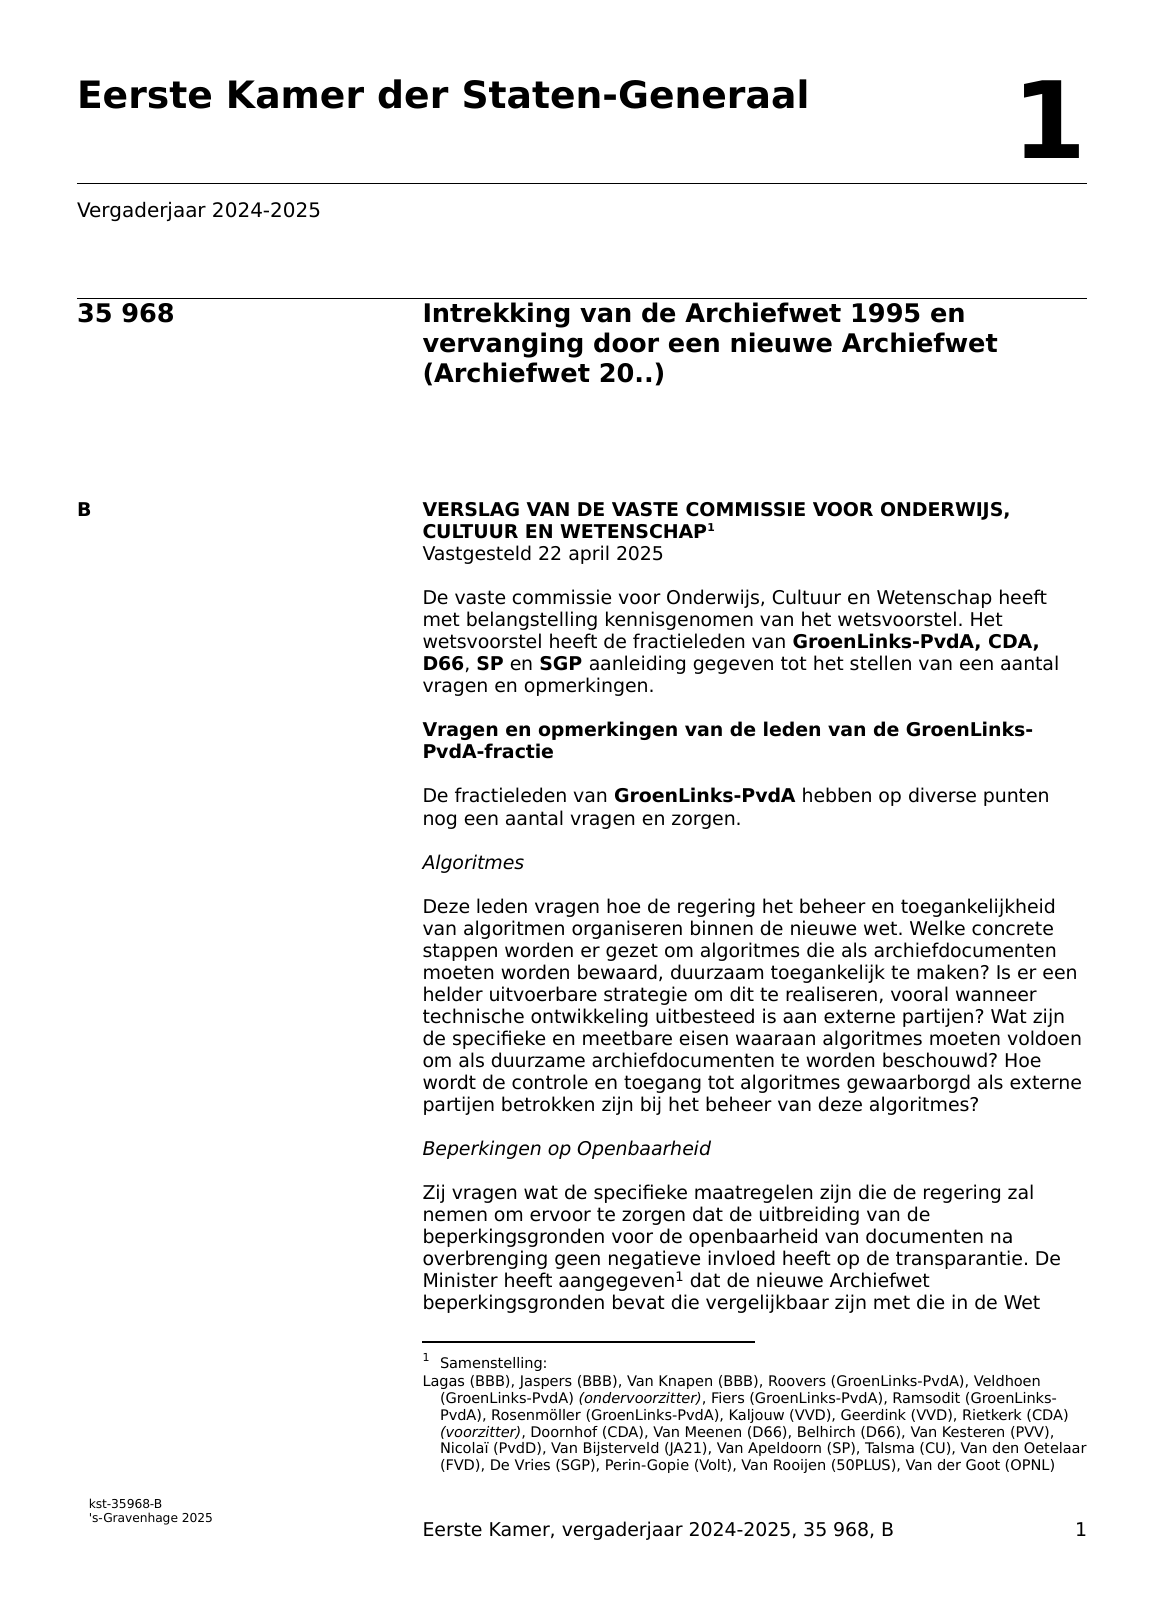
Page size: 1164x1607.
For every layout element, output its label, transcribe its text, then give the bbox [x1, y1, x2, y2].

text De fractieleden van GroenLinks-PvdA hebben op diverse punten nog een aantal vragen en zorgen. [422, 785, 1087, 829]
text Deze leden vragen hoe de regering het beheer en toegankelijkheid van algoritmen organiseren binnen de nieuwe wet. Welke concrete stappen worden er gezet om algoritmes die als archiefdocumenten moeten worden bewaard, duurzaam toegankelijk te maken? Is er een helder uitvoerbare strategie om dit te realiseren, vooral wanneer technische ontwikkeling uitbesteed is aan externe partijen? Wat zijn de specifieke en meetbare eisen waaraan algoritmes moeten voldoen om als duurzame archiefdocumenten te worden beschouwd? Hoe wordt de controle en toegang tot algoritmes gewaarborgd als externe partijen betrokken zijn bij het beheer van deze algoritmes? [422, 896, 1087, 1116]
subtitle B VERSLAG VAN DE VASTE COMMISSIE VOOR ONDERWIJS, CULTUUR EN WETENSCHAP [77, 499, 1087, 543]
table_cell Vergaderjaar 2024-2025 [77, 184, 1087, 298]
text De vaste commissie voor Onderwijs, Cultuur en Wetenschap heeft met belangstelling kennisgenomen van het wetsvoorstel. Het wetsvoorstel heeft de fractieleden van GroenLinks-PvdA, CDA, D66, SP en SGP aanleiding gegeven tot het stellen van een aantal vragen en opmerkingen. [422, 587, 1087, 697]
text Samenstelling: [422, 1351, 1087, 1373]
text Lagas (BBB), Jaspers (BBB), Van Knapen (BBB), Roovers (GroenLinks-PvdA), Veldhoen (GroenLinks-PvdA) (ondervoorzitter), Fiers (GroenLinks-PvdA), Ramsodit (GroenLinks-PvdA), Rosenmöller (GroenLinks-PvdA), Kaljouw (VVD), Geerdink (VVD), Rietkerk (CDA) (voorzitter), Doornhof (CDA), Van Meenen (D66), Belhirch (D66), Van Kesteren (PVV), Nicolaï (PvdD), Van Bijsterveld (JA21), Van Apeldoorn (SP), Talsma (CU), Van den Oetelaar (FVD), De Vries (SGP), Perin-Gopie (Volt), Van Rooijen (50PLUS), Van der Goot (OPNL) [422, 1373, 1087, 1474]
subtitle Algoritmes [422, 852, 1087, 873]
text 's-Gravenhage 2025 [88, 1511, 323, 1525]
text Vastgesteld 22 april 2025 [422, 543, 1087, 565]
subtitle Beperkingen op Openbaarheid [422, 1138, 1087, 1160]
table_header Eerste Kamer der Staten-Generaal [77, 59, 886, 183]
subtitle 35 968 Intrekking van de Archiefwet 1995 en vervanging door een nieuwe Archiefwet (Archiefwet 20..) [77, 299, 1087, 388]
subtitle Vragen en opmerkingen van de leden van de GroenLinks-PvdA-fractie [422, 719, 1087, 763]
text kst-35968-B [88, 1497, 323, 1511]
text Zij vragen wat de specifieke maatregelen zijn die de regering zal nemen om ervoor te zorgen dat de uitbreiding van de beperkingsgronden voor de openbaarheid van documenten na overbrenging geen negatieve invloed heeft op de transparantie. De Minister heeft aangegeven1 dat de nieuwe Archiefwet beperkingsgronden bevat die vergelijkbaar zijn met die in de Wet [422, 1182, 1087, 1314]
table_header 1 [886, 59, 1087, 183]
